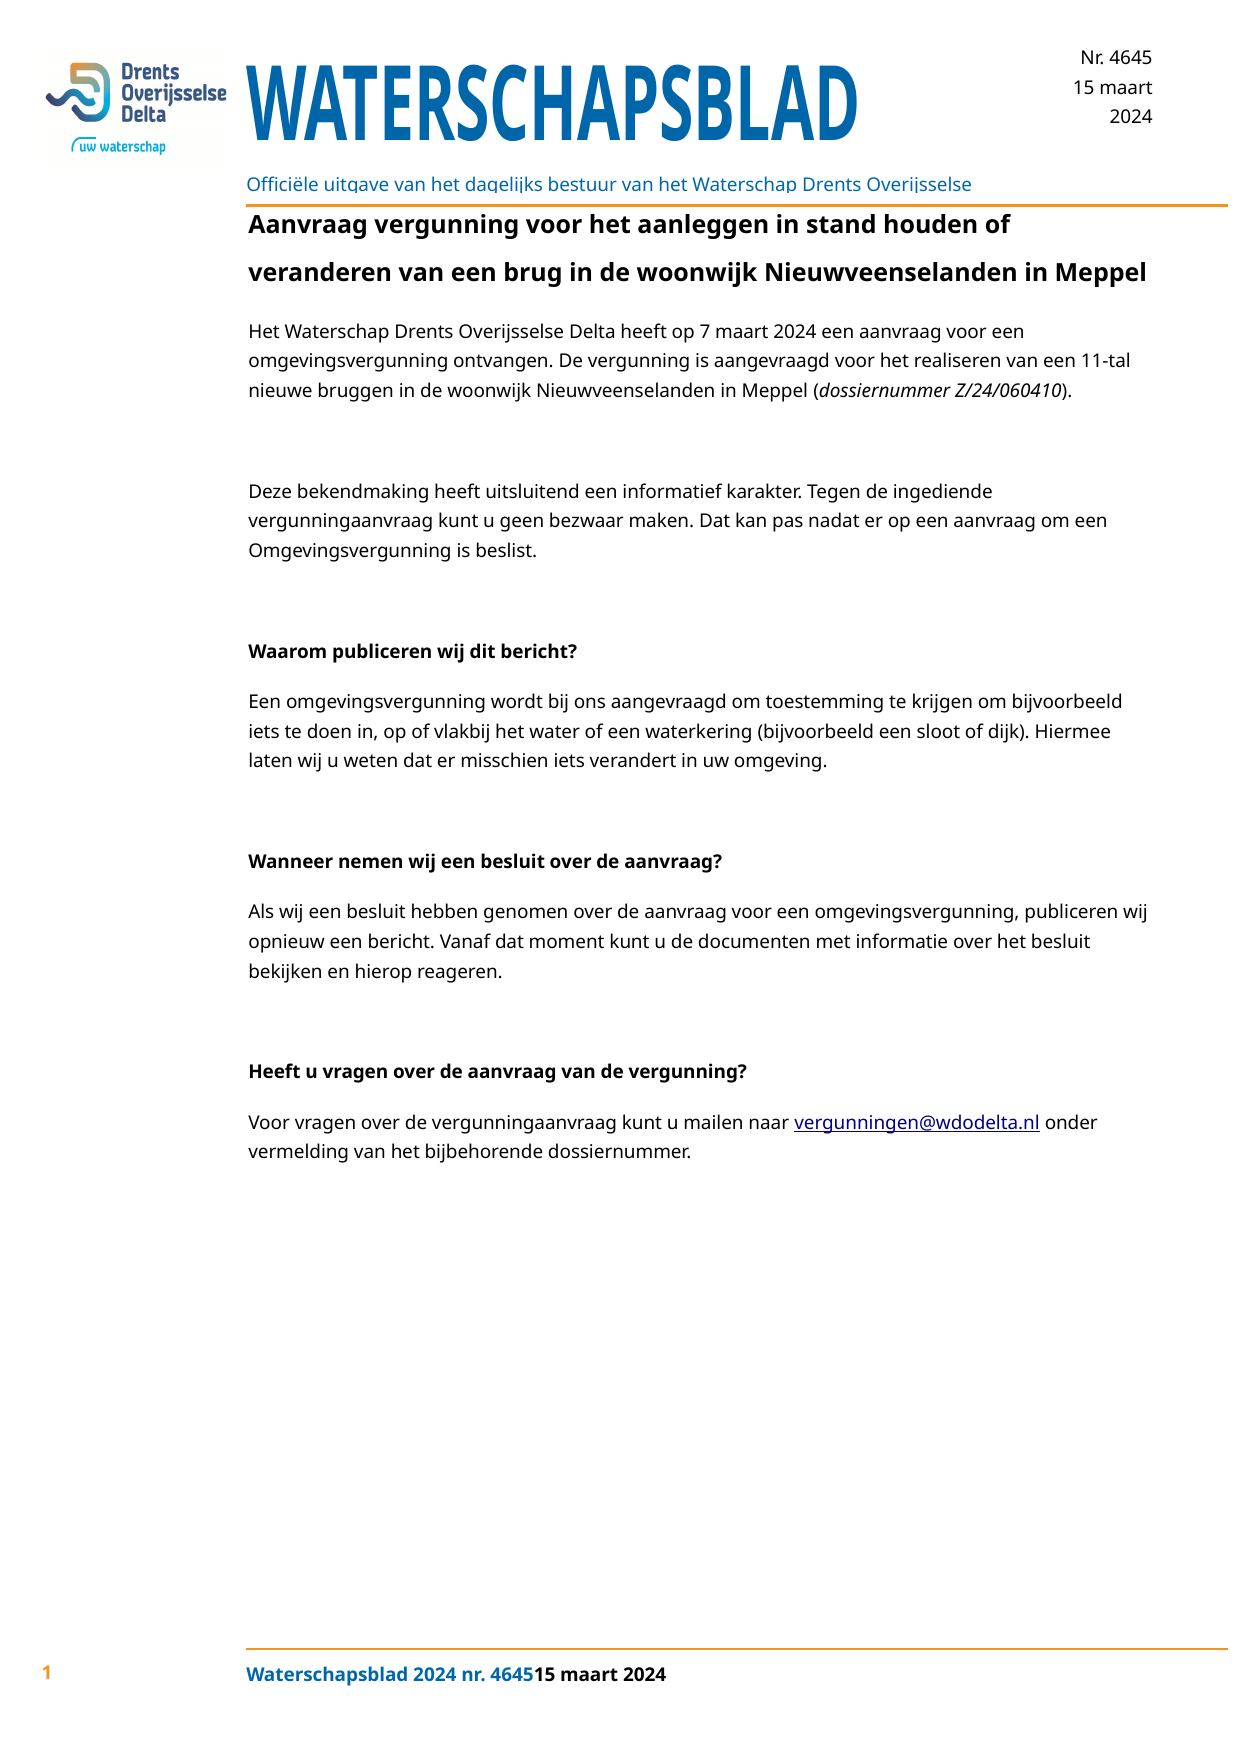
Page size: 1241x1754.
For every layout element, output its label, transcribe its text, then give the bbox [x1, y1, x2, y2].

text Waarom publiceren wij dit bericht? [248, 638, 1152, 664]
text Het Waterschap Drents Overijsselse Delta heeft op 7 maart 2024 een aanvraag voor een omgevingsvergunning ontvangen. De vergunning is aangevraagd voor het realiseren van een 11-tal nieuwe bruggen in de woonwijk Nieuwveenselanden in Meppel (dossiernummer Z/24/060410). [248, 318, 1152, 403]
text Aanvraag vergunning voor het aanleggen in stand houden of veranderen van een brug in de woonwijk Nieuwveenselanden in Meppel [248, 207, 1152, 288]
text Als wij een besluit hebben genomen over de aanvraag voor een omgevingsvergunning, publiceren wij opnieuw een bericht. Vanaf dat moment kunt u de documenten met informatie over het besluit bekijken en hierop reageren. [248, 899, 1152, 984]
text Wanneer nemen wij een besluit over de aanvraag? [248, 848, 1152, 874]
text Heeft u vragen over de aanvraag van de vergunning? [248, 1059, 1152, 1084]
picture [41, 47, 231, 172]
text Deze bekendmaking heeft uitsluitend een informatief karakter. Tegen de ingediende vergunningaanvraag kunt u geen bezwaar maken. Dat kan pas nadat er op een aanvraag om een Omgevingsvergunning is beslist. [248, 478, 1152, 563]
text Voor vragen over de vergunningaanvraag kunt u mailen naar vergunningen@wdodelta.nl onder vermelding van het bijbehorende dossiernummer. [248, 1109, 1152, 1164]
text Een omgevingsvergunning wordt bij ons aangevraagd om toestemming te krijgen om bijvoorbeeld iets te doen in, op of vlakbij het water of een waterkering (bijvoorbeeld een sloot of dijk). Hiermee laten wij u weten dat er misschien iets verandert in uw omgeving. [248, 688, 1152, 773]
